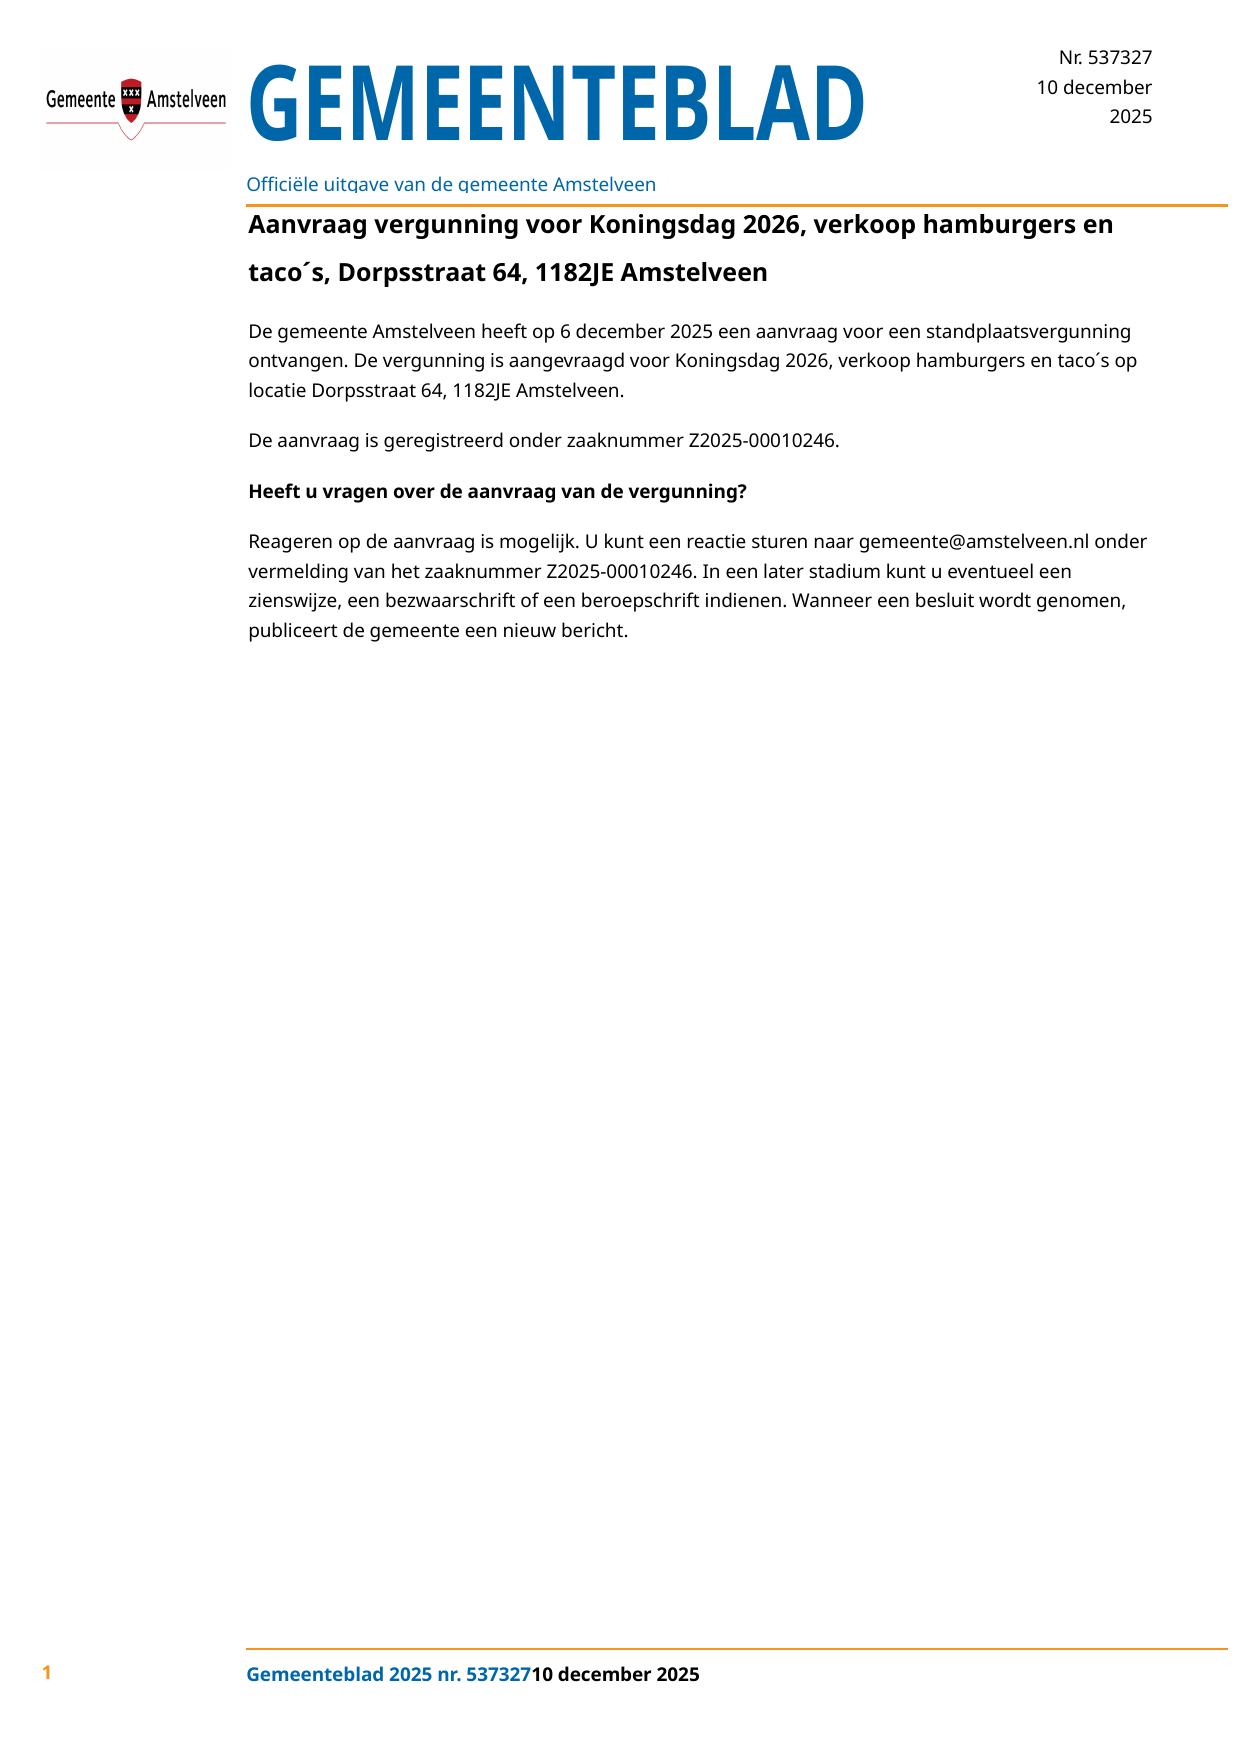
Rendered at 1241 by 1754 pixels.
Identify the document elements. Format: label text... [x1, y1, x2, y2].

text De gemeente Amstelveen heeft op 6 december 2025 een aanvraag voor een standplaatsvergunning ontvangen. De vergunning is aangevraagd voor Koningsdag 2026, verkoop hamburgers en taco´s op locatie Dorpsstraat 64, 1182JE Amstelveen. [248, 318, 1152, 403]
text Reageren op de aanvraag is mogelijk. U kunt een reactie sturen naar gemeente@amstelveen.nl onder vermelding van het zaaknummer Z2025-00010246. In een later stadium kunt u eventueel een zienswijze, een bezwaarschrift of een beroepschrift indienen. Wanneer een besluit wordt genomen, publiceert de gemeente een nieuw bericht. [248, 528, 1152, 643]
text Aanvraag vergunning voor Koningsdag 2026, verkoop hamburgers en taco´s, Dorpsstraat 64, 1182JE Amstelveen [248, 207, 1152, 288]
text De aanvraag is geregistreerd onder zaaknummer Z2025-00010246. [248, 427, 1152, 453]
text Heeft u vragen over de aanvraag van de vergunning? [248, 478, 1152, 504]
picture [41, 47, 231, 172]
